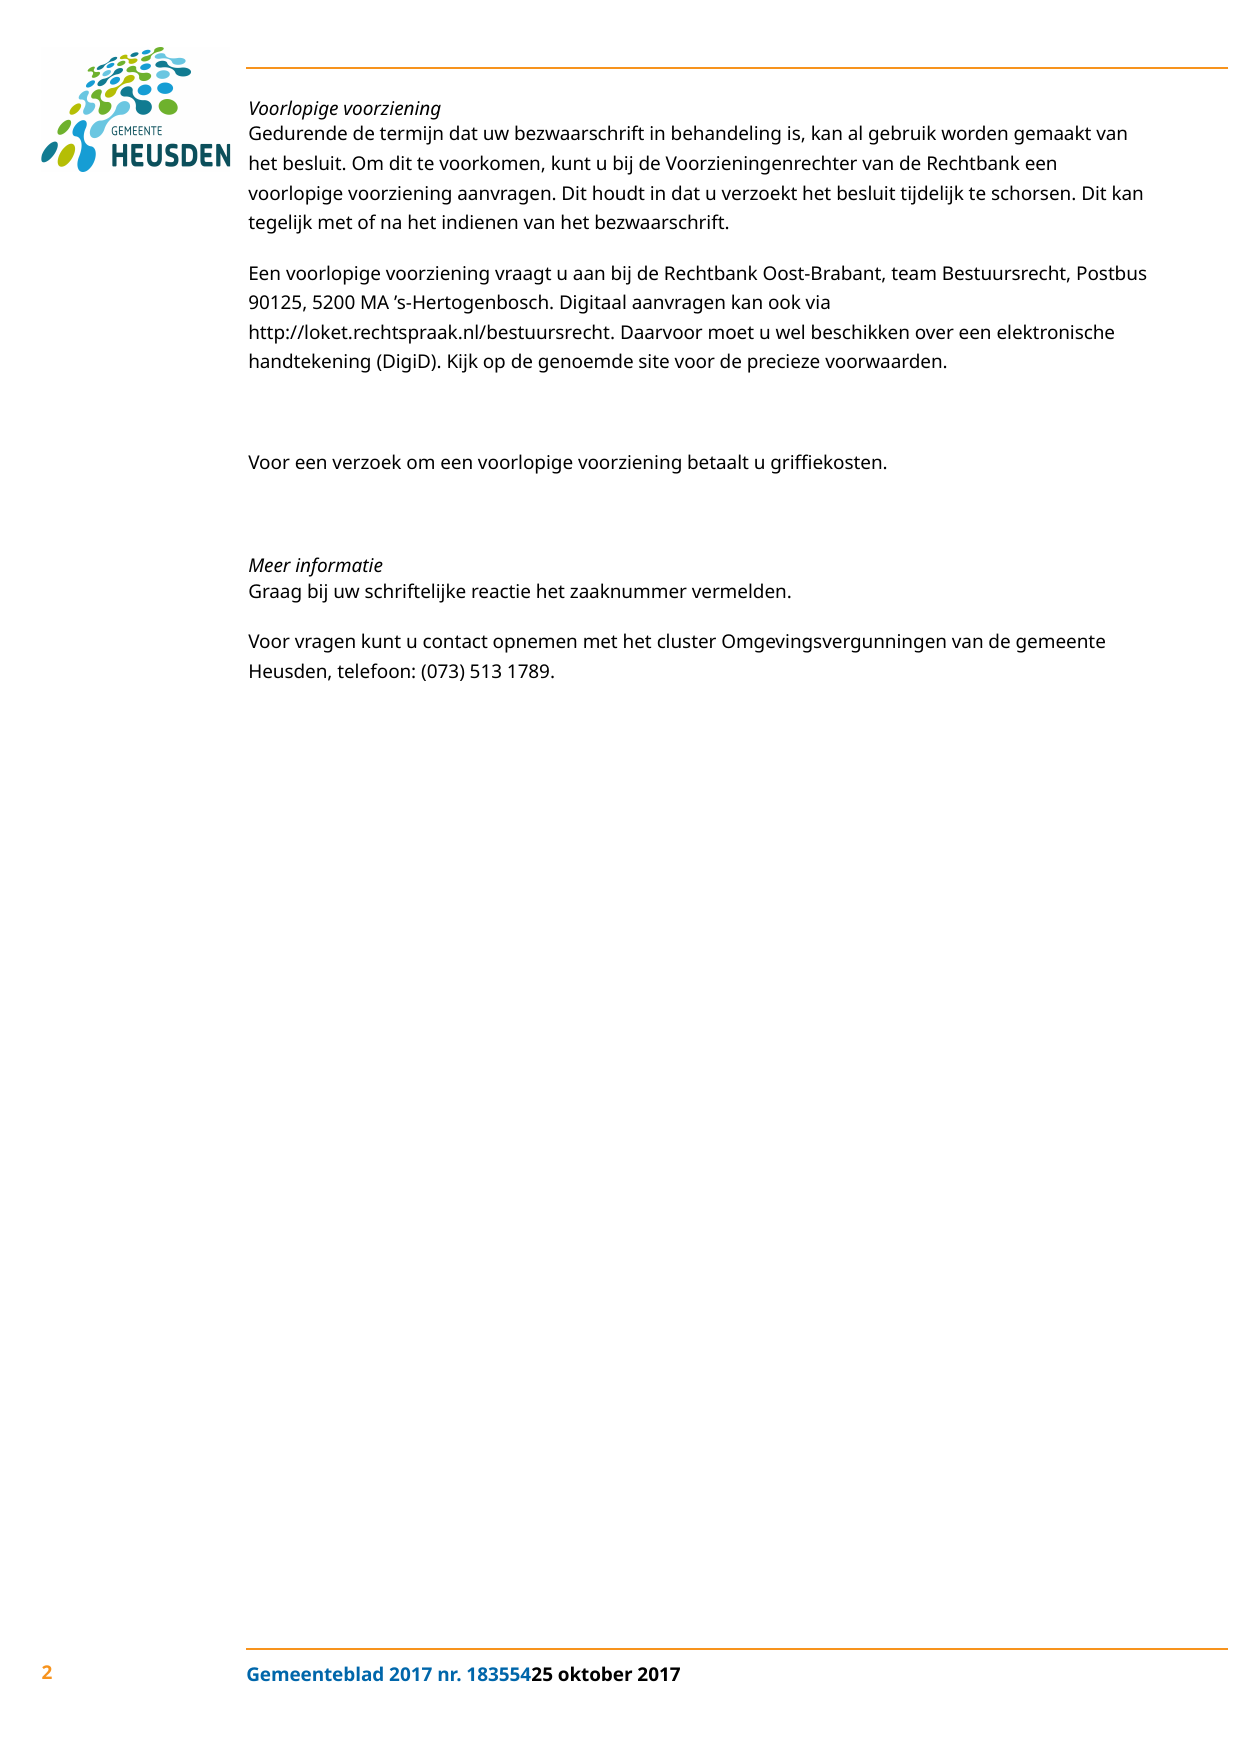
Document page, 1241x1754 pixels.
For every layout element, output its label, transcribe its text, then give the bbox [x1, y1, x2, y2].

text Een voorlopige voorziening vraagt u aan bij de Rechtbank Oost-Brabant, team Bestuursrecht, Postbus 90125, 5200 MA ’s-Hertogenbosch. Digitaal aanvragen kan ook via http://loket.rechtspraak.nl/bestuursrecht. Daarvoor moet u wel beschikken over een elektronische handtekening (DigiD). Kijk op de genoemde site voor de precieze voorwaarden. [248, 260, 1152, 374]
picture [41, 47, 231, 172]
text Voorlopige voorziening [248, 95, 1152, 121]
text Voor een verzoek om een voorlopige voorziening betaalt u griffiekosten. [248, 449, 1152, 475]
text Graag bij uw schriftelijke reactie het zaaknummer vermelden. [248, 578, 1152, 604]
text Meer informatie [248, 552, 1152, 578]
text Voor vragen kunt u contact opnemen met het cluster Omgevingsvergunningen van de gemeente Heusden, telefoon: (073) 513 1789. [248, 629, 1152, 684]
text Gedurende de termijn dat uw bezwaarschrift in behandeling is, kan al gebruik worden gemaakt van het besluit. Om dit te voorkomen, kunt u bij de Voorzieningenrechter van de Rechtbank een voorlopige voorziening aanvragen. Dit houdt in dat u verzoekt het besluit tijdelijk te schorsen. Dit kan tegelijk met of na het indienen van het bezwaarschrift. [248, 121, 1152, 235]
